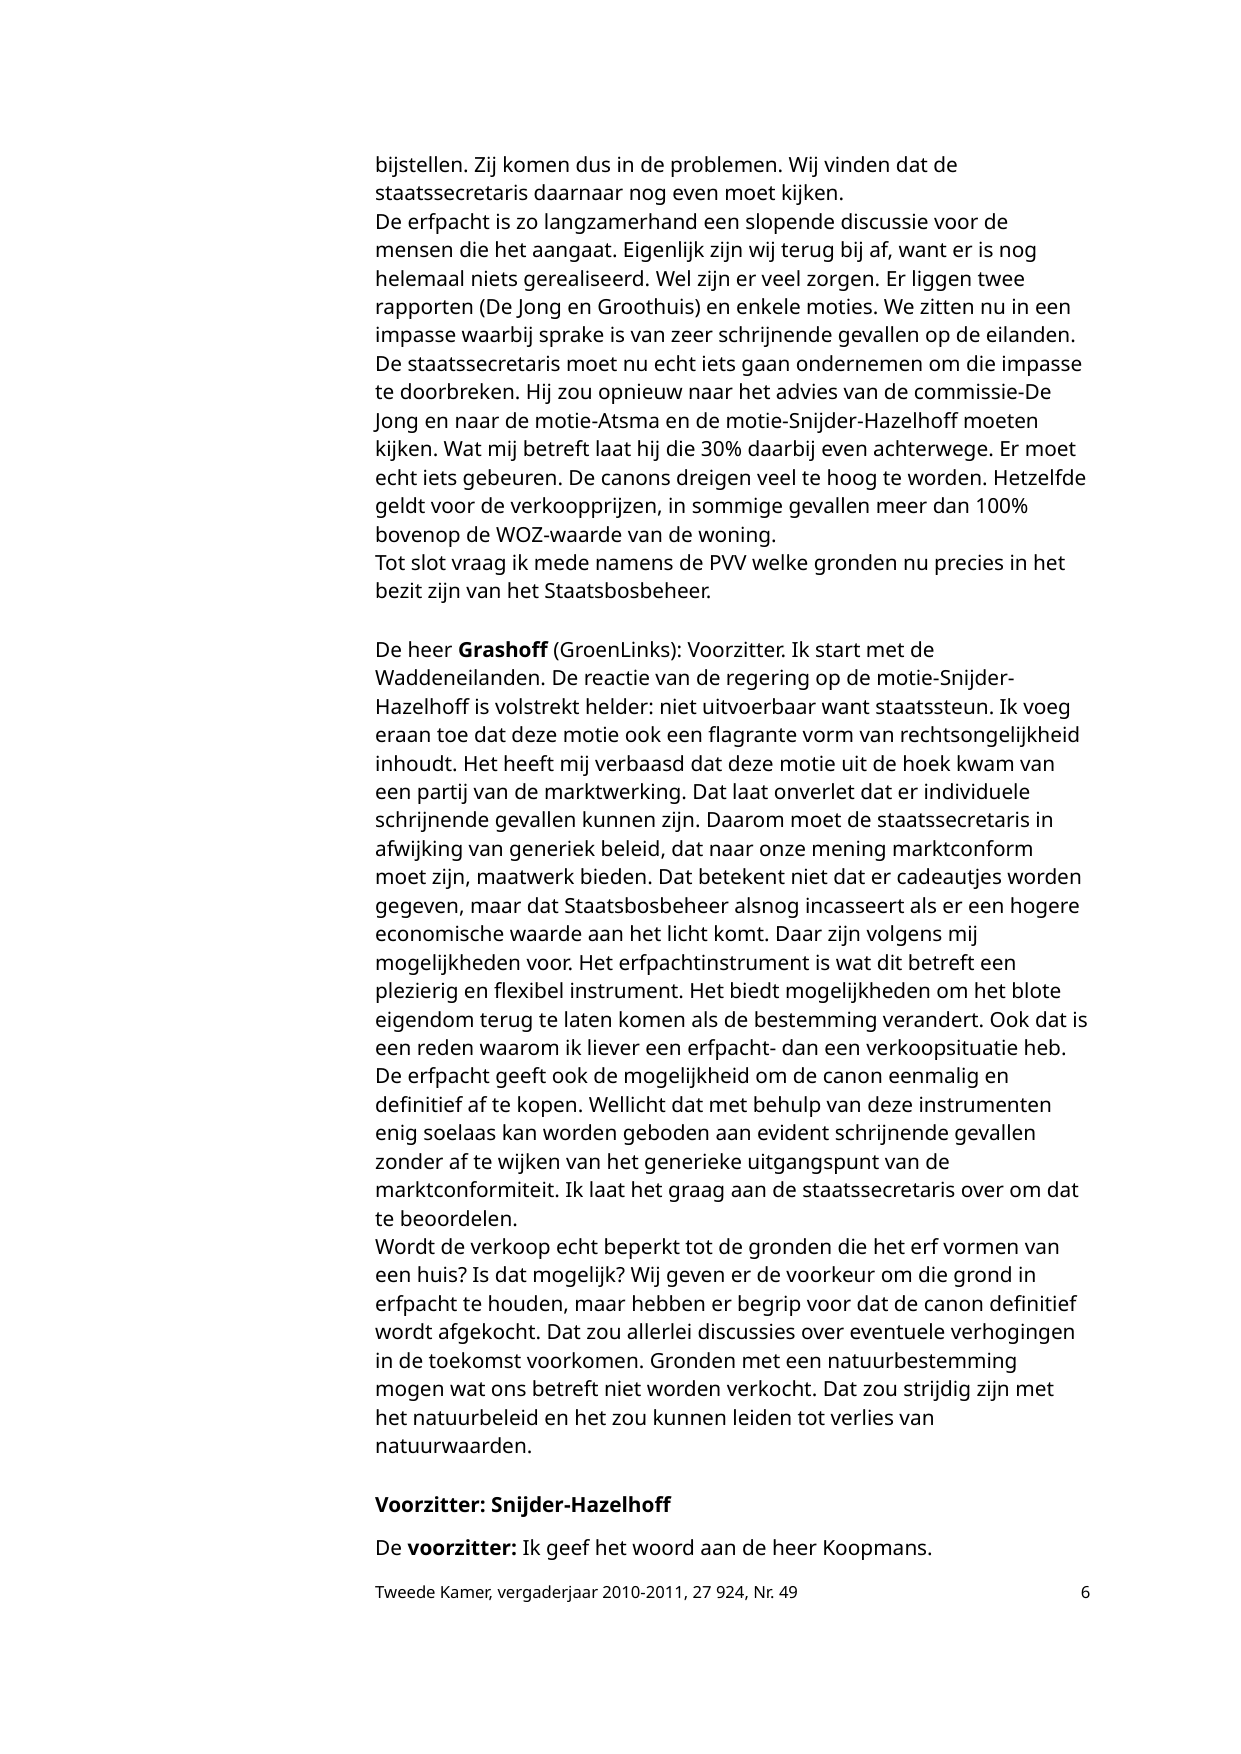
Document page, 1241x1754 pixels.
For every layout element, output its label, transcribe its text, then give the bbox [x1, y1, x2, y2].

text Voorzitter: Snijder-Hazelhoff [375, 1490, 1090, 1518]
text De voorzitter: Ik geef het woord aan de heer Koopmans. [375, 1533, 1090, 1562]
text De heer Grashoff (GroenLinks): Voorzitter. Ik start met de Waddeneilanden. De reactie van de regering op de motie-Snijder-Hazelhoff is volstrekt helder: niet uitvoerbaar want staatssteun. Ik voeg eraan toe dat deze motie ook een flagrante vorm van rechtsongelijkheid inhoudt. Het heeft mij verbaasd dat deze motie uit de hoek kwam van een partij van de marktwerking. Dat laat onverlet dat er individuele schrijnende gevallen kunnen zijn. Daarom moet de staatssecretaris in afwijking van generiek beleid, dat naar onze mening marktconform moet zijn, maatwerk bieden. Dat betekent niet dat er cadeautjes worden gegeven, maar dat Staatsbosbeheer alsnog incasseert als er een hogere economische waarde aan het licht komt. Daar zijn volgens mij mogelijkheden voor. Het erfpachtinstrument is wat dit betreft een plezierig en flexibel instrument. Het biedt mogelijkheden om het blote eigendom terug te laten komen als de bestemming verandert. Ook dat is een reden waarom ik liever een erfpacht- dan een verkoopsituatie heb. De erfpacht geeft ook de mogelijkheid om de canon eenmalig en definitief af te kopen. Wellicht dat met behulp van deze instrumenten enig soelaas kan worden geboden aan evident schrijnende gevallen zonder af te wijken van het generieke uitgangspunt van de marktconformiteit. Ik laat het graag aan de staatssecretaris over om dat te beoordelen. [375, 635, 1090, 1232]
text Tot slot vraag ik mede namens de PVV welke gronden nu precies in het bezit zijn van het Staatsbosbeheer. [375, 548, 1090, 605]
text De erfpacht is zo langzamerhand een slopende discussie voor de mensen die het aangaat. Eigenlijk zijn wij terug bij af, want er is nog helemaal niets gerealiseerd. Wel zijn er veel zorgen. Er liggen twee rapporten (De Jong en Groothuis) en enkele moties. We zitten nu in een impasse waarbij sprake is van zeer schrijnende gevallen op de eilanden. De staatssecretaris moet nu echt iets gaan ondernemen om die impasse te doorbreken. Hij zou opnieuw naar het advies van de commissie-De Jong en naar de motie-Atsma en de motie-Snijder-Hazelhoff moeten kijken. Wat mij betreft laat hij die 30% daarbij even achterwege. Er moet echt iets gebeuren. De canons dreigen veel te hoog te worden. Hetzelfde geldt voor de verkoopprijzen, in sommige gevallen meer dan 100% bovenop de WOZ-waarde van de woning. [375, 207, 1090, 548]
text bijstellen. Zij komen dus in de problemen. Wij vinden dat de staatssecretaris daarnaar nog even moet kijken. [375, 150, 1090, 207]
text Wordt de verkoop echt beperkt tot de gronden die het erf vormen van een huis? Is dat mogelijk? Wij geven er de voorkeur om die grond in erfpacht te houden, maar hebben er begrip voor dat de canon definitief wordt afgekocht. Dat zou allerlei discussies over eventuele verhogingen in de toekomst voorkomen. Gronden met een natuurbestemming mogen wat ons betreft niet worden verkocht. Dat zou strijdig zijn met het natuurbeleid en het zou kunnen leiden tot verlies van natuurwaarden. [375, 1232, 1090, 1460]
